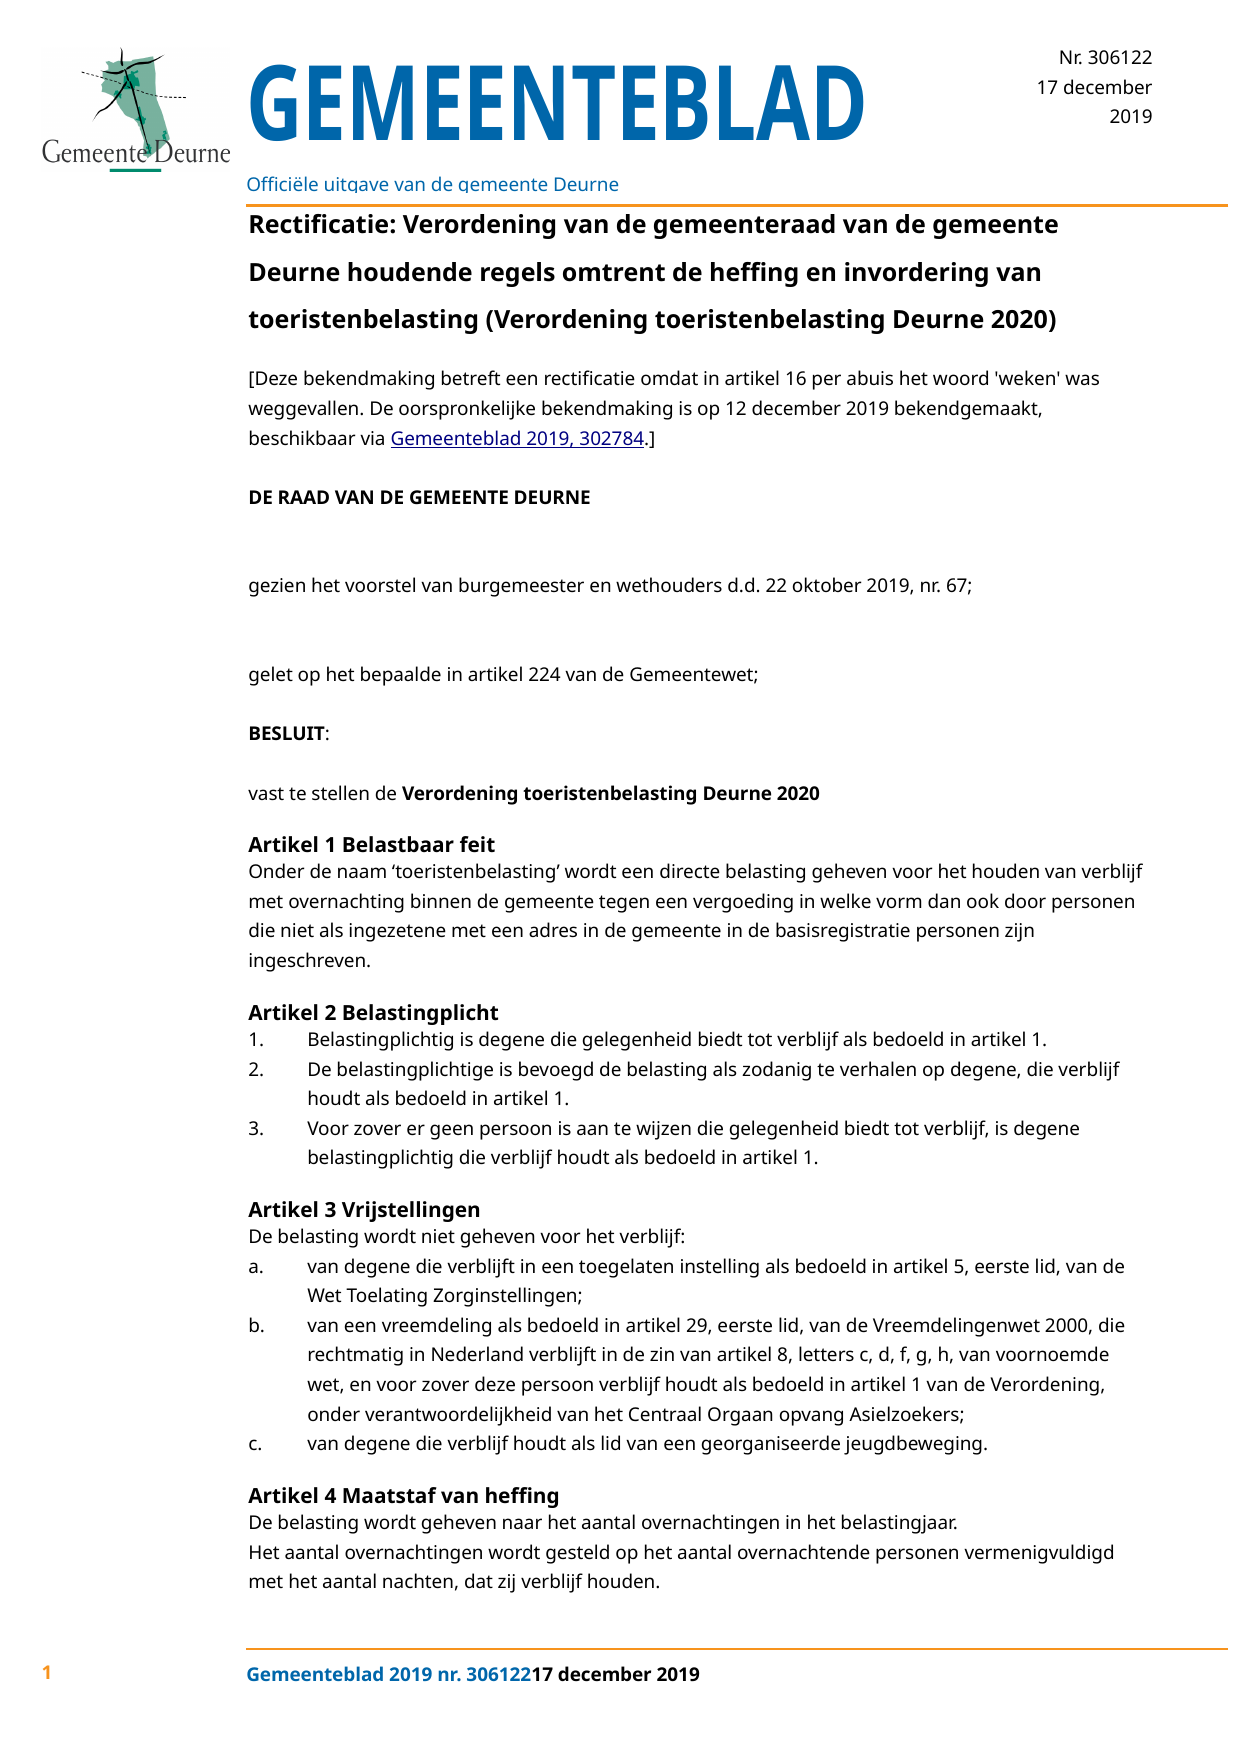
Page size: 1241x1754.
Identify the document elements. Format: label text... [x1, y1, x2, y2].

list Voor zover er geen persoon is aan te wijzen die gelegenheid biedt tot verblijf, is degene belastingplichtig die verblijf houdt als bedoeld in artikel 1. [248, 1115, 1152, 1170]
text De belasting wordt geheven naar het aantal overnachtingen in het belastingjaar. [248, 1509, 1152, 1535]
text Artikel 3 Vrijstellingen [248, 1195, 1152, 1223]
text gezien het voorstel van burgemeester en wethouders d.d. 22 oktober 2019, nr. 67; [248, 573, 1152, 598]
text gelet op het bepaalde in artikel 224 van de Gemeentewet; [248, 661, 1152, 687]
text Het aantal overnachtingen wordt gesteld op het aantal overnachtende personen vermenigvuldigd met het aantal nachten, dat zij verblijf houden. [248, 1539, 1152, 1594]
text vast te stellen de Verordening toeristenbelasting Deurne 2020 [248, 780, 1152, 805]
text DE RAAD VAN DE GEMEENTE DEURNE [248, 484, 1152, 509]
text BESLUIT: [248, 721, 1152, 746]
text Artikel 4 Maatstaf van heffing [248, 1481, 1152, 1509]
text [Deze bekendmaking betreft een rectificatie omdat in artikel 16 per abuis het woord 'weken' was weggevallen. De oorspronkelijke bekendmaking is op 12 december 2019 bekendgemaakt, beschikbaar via Gemeenteblad 2019, 302784.] [248, 366, 1152, 450]
list Belastingplichtig is degene die gelegenheid biedt tot verblijf als bedoeld in artikel 1. [248, 1026, 1152, 1052]
list van degene die verblijft in een toegelaten instelling als bedoeld in artikel 5, eerste lid, van de Wet Toelating Zorginstellingen; [248, 1253, 1152, 1308]
text Artikel 1 Belastbaar feit [248, 830, 1152, 858]
text Rectificatie: Verordening van de gemeenteraad van de gemeente Deurne houdende regels omtrent de heffing en invordering van toeristenbelasting (Verordening toeristenbelasting Deurne 2020) [248, 207, 1152, 336]
picture [41, 47, 231, 172]
list van een vreemdeling als bedoeld in artikel 29, eerste lid, van de Vreemdelingenwet 2000, die rechtmatig in Nederland verblijft in de zin van artikel 8, letters c, d, f, g, h, van voornoemde wet, en voor zover deze persoon verblijf houdt als bedoeld in artikel 1 van de Verordening, onder verantwoordelijkheid van het Centraal Orgaan opvang Asielzoekers; [248, 1312, 1152, 1427]
text Onder de naam ‘toeristenbelasting’ wordt een directe belasting geheven voor het houden van verblijf met overnachting binnen de gemeente tegen een vergoeding in welke vorm dan ook door personen die niet als ingezetene met een adres in de gemeente in de basisregistratie personen zijn ingeschreven. [248, 858, 1152, 973]
text De belasting wordt niet geheven voor het verblijf: [248, 1223, 1152, 1249]
list van degene die verblijf houdt als lid van een georganiseerde jeugdbeweging. [248, 1430, 1152, 1456]
list De belastingplichtige is bevoegd de belasting als zodanig te verhalen op degene, die verblijf houdt als bedoeld in artikel 1. [248, 1056, 1152, 1111]
text Artikel 2 Belastingplicht [248, 998, 1152, 1026]
